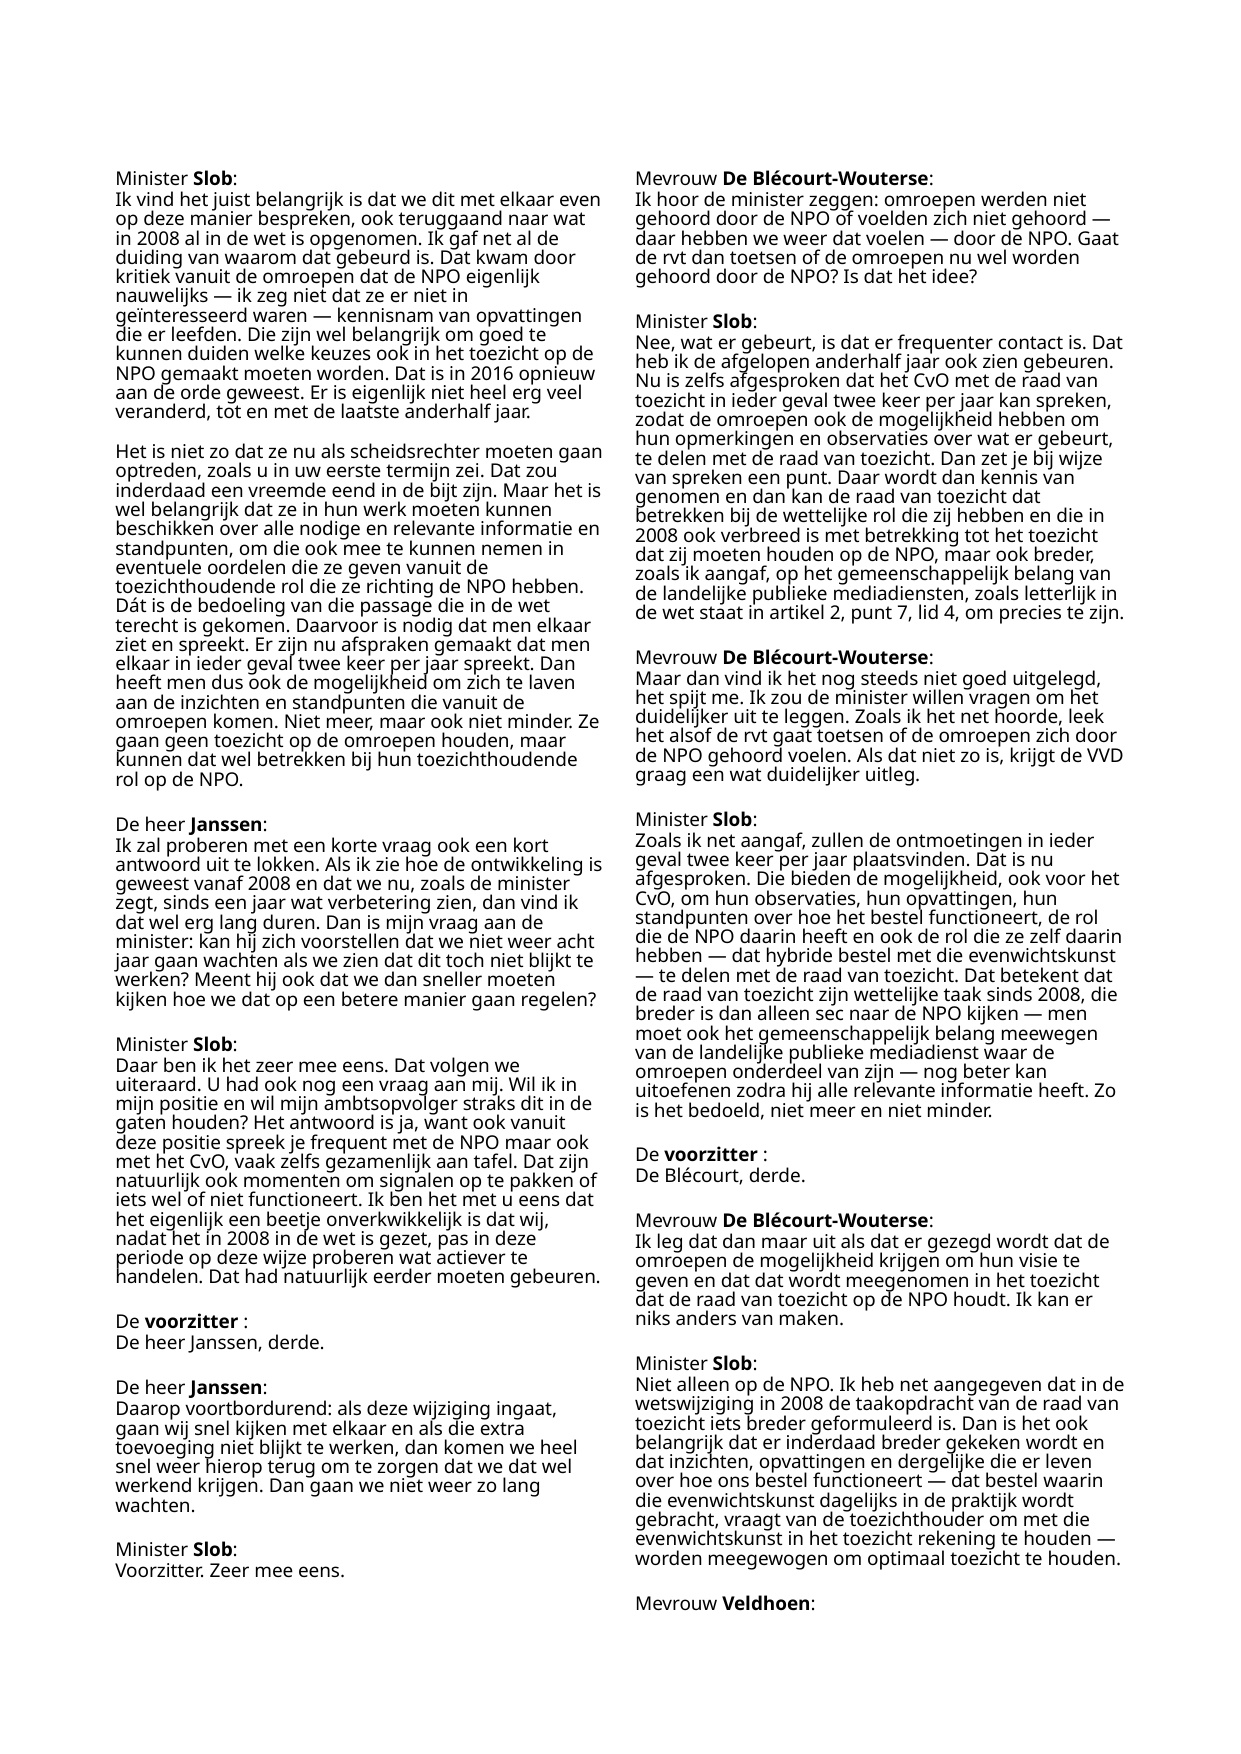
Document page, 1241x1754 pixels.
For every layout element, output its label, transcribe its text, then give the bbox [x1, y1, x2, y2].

text Maar dan vind ik het nog steeds niet goed uitgelegd, het spijt me. Ik zou de minister willen vragen om het duidelijker uit te leggen. Zoals ik het net hoorde, leek het alsof de rvt gaat toetsen of de omroepen zich door de NPO gehoord voelen. Als dat niet zo is, krijgt de VVD graag een wat duidelijker uitleg. [635, 669, 1125, 785]
text Mevrouw De Blécourt-Wouterse: [635, 644, 1125, 669]
text De heer Janssen: [115, 811, 605, 837]
text Minister Slob: [115, 1031, 605, 1057]
text De Blécourt, derde. [635, 1167, 1125, 1187]
text Voorzitter. Zeer mee eens. [115, 1562, 605, 1582]
text Nee, wat er gebeurt, is dat er frequenter contact is. Dat heb ik de afgelopen anderhalf jaar ook zien gebeuren. Nu is zelfs afgesproken dat het CvO met de raad van toezicht in ieder geval twee keer per jaar kan spreken, zodat de omroepen ook de mogelijkheid hebben om hun opmerkingen en observaties over wat er gebeurt, te delen met de raad van toezicht. Dan zet je bij wijze van spreken een punt. Daar wordt dan kennis van genomen en dan kan de raad van toezicht dat betrekken bij de wettelijke rol die zij hebben en die in 2008 ook verbreed is met betrekking tot het toezicht dat zij moeten houden op de NPO, maar ook breder, zoals ik aangaf, op het gemeenschappelijk belang van de landelijke publieke mediadiensten, zoals letterlijk in de wet staat in artikel 2, punt 7, lid 4, om precies te zijn. [635, 334, 1125, 623]
text Ik zal proberen met een korte vraag ook een kort antwoord uit te lokken. Als ik zie hoe de ontwikkeling is geweest vanaf 2008 en dat we nu, zoals de minister zegt, sinds een jaar wat verbetering zien, dan vind ik dat wel erg lang duren. Dan is mijn vraag aan de minister: kan hij zich voorstellen dat we niet weer acht jaar gaan wachten als we zien dat dit toch niet blijkt te werken? Meent hij ook dat we dan sneller moeten kijken hoe we dat op een betere manier gaan regelen? [115, 837, 605, 1010]
text Ik hoor de minister zeggen: omroepen werden niet gehoord door de NPO of voelden zich niet gehoord — daar hebben we weer dat voelen — door de NPO. Gaat de rvt dan toetsen of de omroepen nu wel worden gehoord door de NPO? Is dat het idee? [635, 191, 1125, 287]
text Minister Slob: [115, 1537, 605, 1562]
text De heer Janssen: [115, 1374, 605, 1400]
text Minister Slob: [635, 1350, 1125, 1376]
text Mevrouw Veldhoen: [635, 1590, 1125, 1615]
text De voorzitter : [635, 1142, 1125, 1167]
text Daar ben ik het zeer mee eens. Dat volgen we uiteraard. U had ook nog een vraag aan mij. Wil ik in mijn positie en wil mijn ambtsopvolger straks dit in de gaten houden? Het antwoord is ja, want ook vanuit deze positie spreek je frequent met de NPO maar ook met het CvO, vaak zelfs gezamenlijk aan tafel. Dat zijn natuurlijk ook momenten om signalen op te pakken of iets wel of niet functioneert. Ik ben het met u eens dat het eigenlijk een beetje onverkwikkelijk is dat wij, nadat het in 2008 in de wet is gezet, pas in deze periode op deze wijze proberen wat actiever te handelen. Dat had natuurlijk eerder moeten gebeuren. [115, 1057, 605, 1288]
text Mevrouw De Blécourt-Wouterse: [635, 1207, 1125, 1233]
text Daarop voortbordurend: als deze wijziging ingaat, gaan wij snel kijken met elkaar en als die extra toevoeging niet blijkt te werken, dan komen we heel snel weer hierop terug om te zorgen dat we dat wel werkend krijgen. Dan gaan we niet weer zo lang wachten. [115, 1400, 605, 1516]
text De voorzitter : [115, 1309, 605, 1334]
text Zoals ik net aangaf, zullen de ontmoetingen in ieder geval twee keer per jaar plaatsvinden. Dat is nu afgesproken. Die bieden de mogelijkheid, ook voor het CvO, om hun observaties, hun opvattingen, hun standpunten over hoe het bestel functioneert, de rol die de NPO daarin heeft en ook de rol die ze zelf daarin hebben — dat hybride bestel met die evenwichtskunst — te delen met de raad van toezicht. Dat betekent dat de raad van toezicht zijn wettelijke taak sinds 2008, die breder is dan alleen sec naar de NPO kijken — men moet ook het gemeenschappelijk belang meewegen van de landelijke publieke mediadienst waar de omroepen onderdeel van zijn — nog beter kan uitoefenen zodra hij alle relevante informatie heeft. Zo is het bedoeld, niet meer en niet minder. [635, 832, 1125, 1121]
text Ik leg dat dan maar uit als dat er gezegd wordt dat de omroepen de mogelijkheid krijgen om hun visie te geven en dat dat wordt meegenomen in het toezicht dat de raad van toezicht op de NPO houdt. Ik kan er niks anders van maken. [635, 1233, 1125, 1329]
text Niet alleen op de NPO. Ik heb net aangegeven dat in de wetswijziging in 2008 de taakopdracht van de raad van toezicht iets breder geformuleerd is. Dan is het ook belangrijk dat er inderdaad breder gekeken wordt en dat inzichten, opvattingen en dergelijke die er leven over hoe ons bestel functioneert — dat bestel waarin die evenwichtskunst dagelijks in de praktijk wordt gebracht, vraagt van de toezichthouder om met die evenwichtskunst in het toezicht rekening te houden — worden meegewogen om optimaal toezicht te houden. [635, 1376, 1125, 1569]
text Het is niet zo dat ze nu als scheidsrechter moeten gaan optreden, zoals u in uw eerste termijn zei. Dat zou inderdaad een vreemde eend in de bijt zijn. Maar het is wel belangrijk dat ze in hun werk moeten kunnen beschikken over alle nodige en relevante informatie en standpunten, om die ook mee te kunnen nemen in eventuele oordelen die ze geven vanuit de toezichthoudende rol die ze richting de NPO hebben. Dát is de bedoeling van die passage die in de wet terecht is gekomen. Daarvoor is nodig dat men elkaar ziet en spreekt. Er zijn nu afspraken gemaakt dat men elkaar in ieder geval twee keer per jaar spreekt. Dan heeft men dus ook de mogelijkheid om zich te laven aan de inzichten en standpunten die vanuit de omroepen komen. Niet meer, maar ook niet minder. Ze gaan geen toezicht op de omroepen houden, maar kunnen dat wel betrekken bij hun toezichthoudende rol op de NPO. [115, 443, 605, 790]
text De heer Janssen, derde. [115, 1334, 605, 1354]
text Minister Slob: [635, 806, 1125, 832]
text Minister Slob: [115, 165, 605, 191]
text Ik vind het juist belangrijk is dat we dit met elkaar even op deze manier bespreken, ook teruggaand naar wat in 2008 al in de wet is opgenomen. Ik gaf net al de duiding van waarom dat gebeurd is. Dat kwam door kritiek vanuit de omroepen dat de NPO eigenlijk nauwelijks — ik zeg niet dat ze er niet in geïnteresseerd waren — kennisnam van opvattingen die er leefden. Die zijn wel belangrijk om goed te kunnen duiden welke keuzes ook in het toezicht op de NPO gemaakt moeten worden. Dat is in 2016 opnieuw aan de orde geweest. Er is eigenlijk niet heel erg veel veranderd, tot en met de laatste anderhalf jaar. [115, 191, 605, 422]
text Mevrouw De Blécourt-Wouterse: [635, 165, 1125, 191]
text Minister Slob: [635, 308, 1125, 334]
